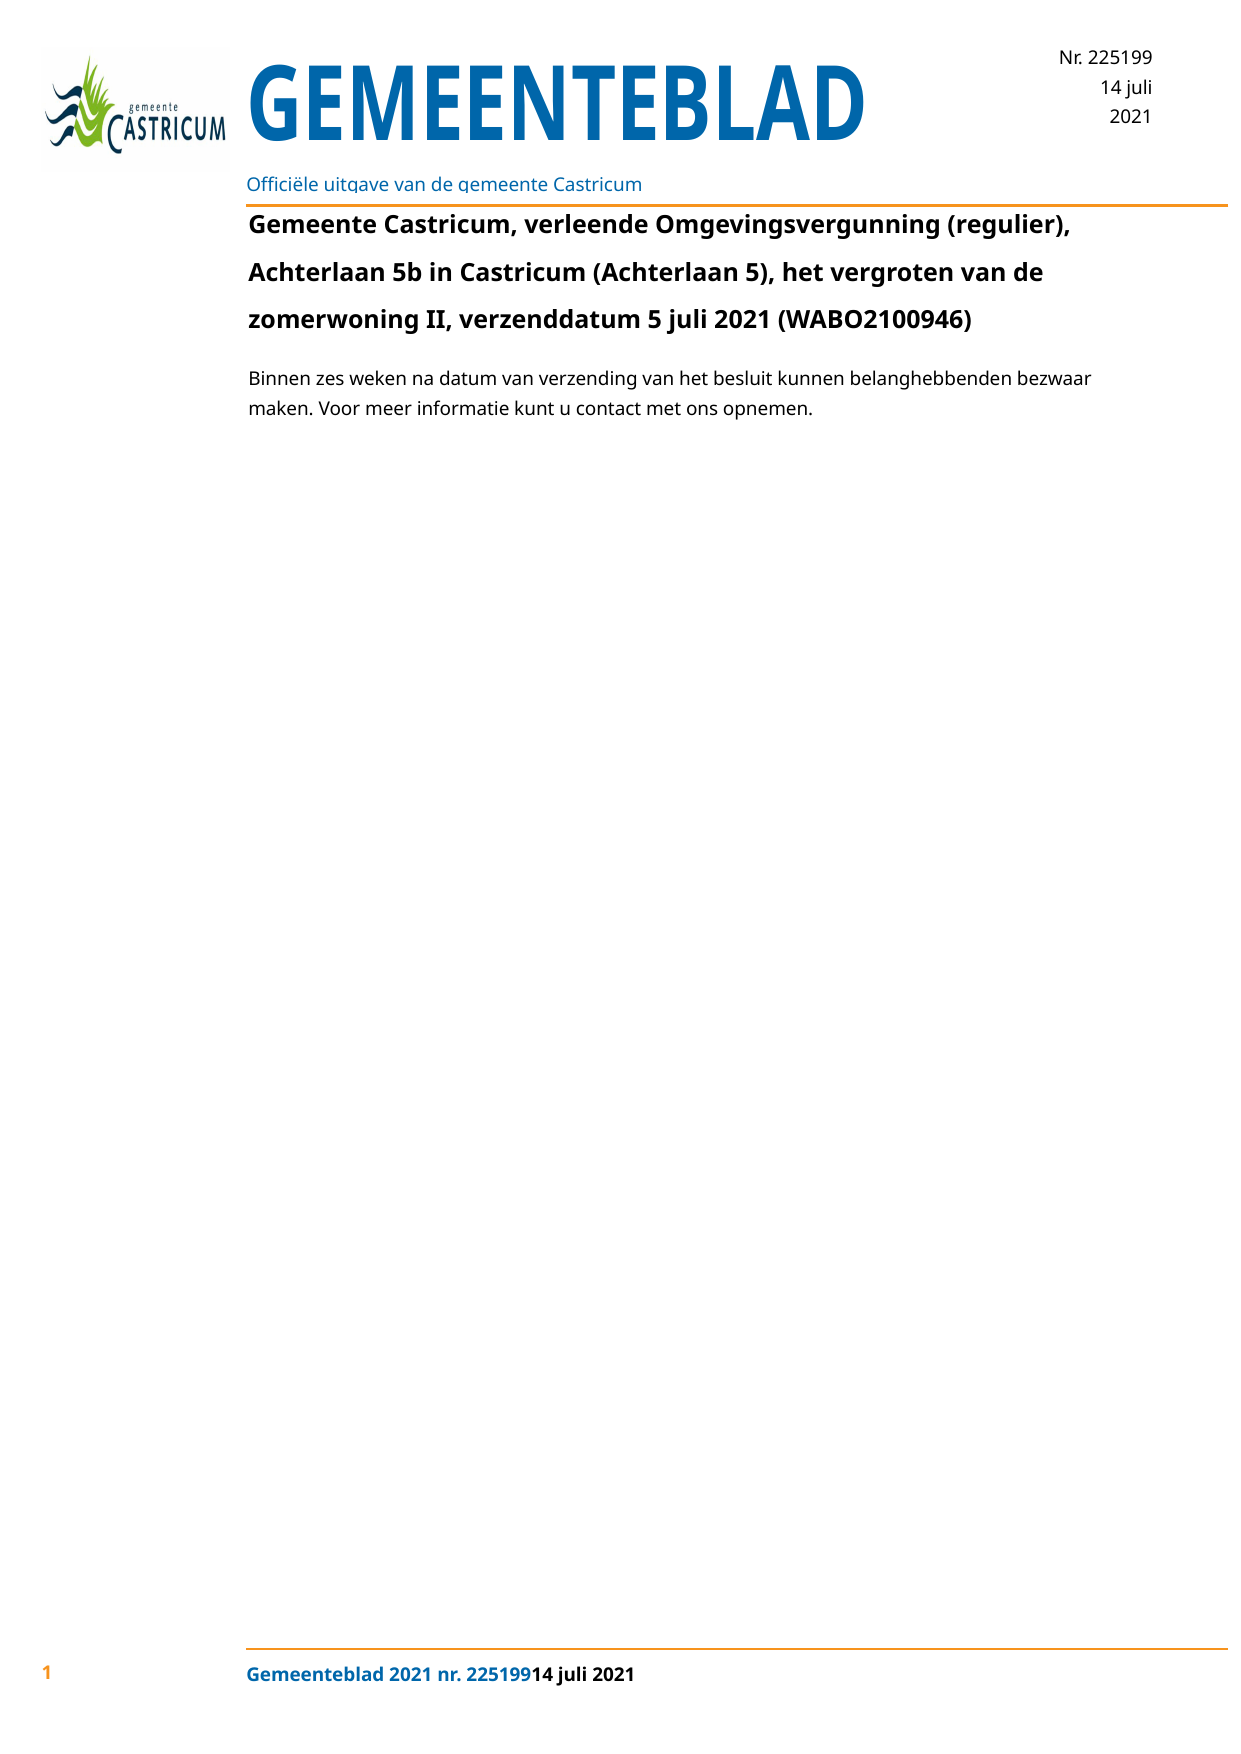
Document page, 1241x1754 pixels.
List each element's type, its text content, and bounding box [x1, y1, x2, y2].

picture [41, 47, 231, 172]
text Gemeente Castricum, verleende Omgevingsvergunning (regulier), Achterlaan 5b in Castricum (Achterlaan 5), het vergroten van de zomerwoning II, verzenddatum 5 juli 2021 (WABO2100946) [248, 207, 1152, 336]
text Binnen zes weken na datum van verzending van het besluit kunnen belanghebbenden bezwaar maken. Voor meer informatie kunt u contact met ons opnemen. [248, 366, 1152, 421]
